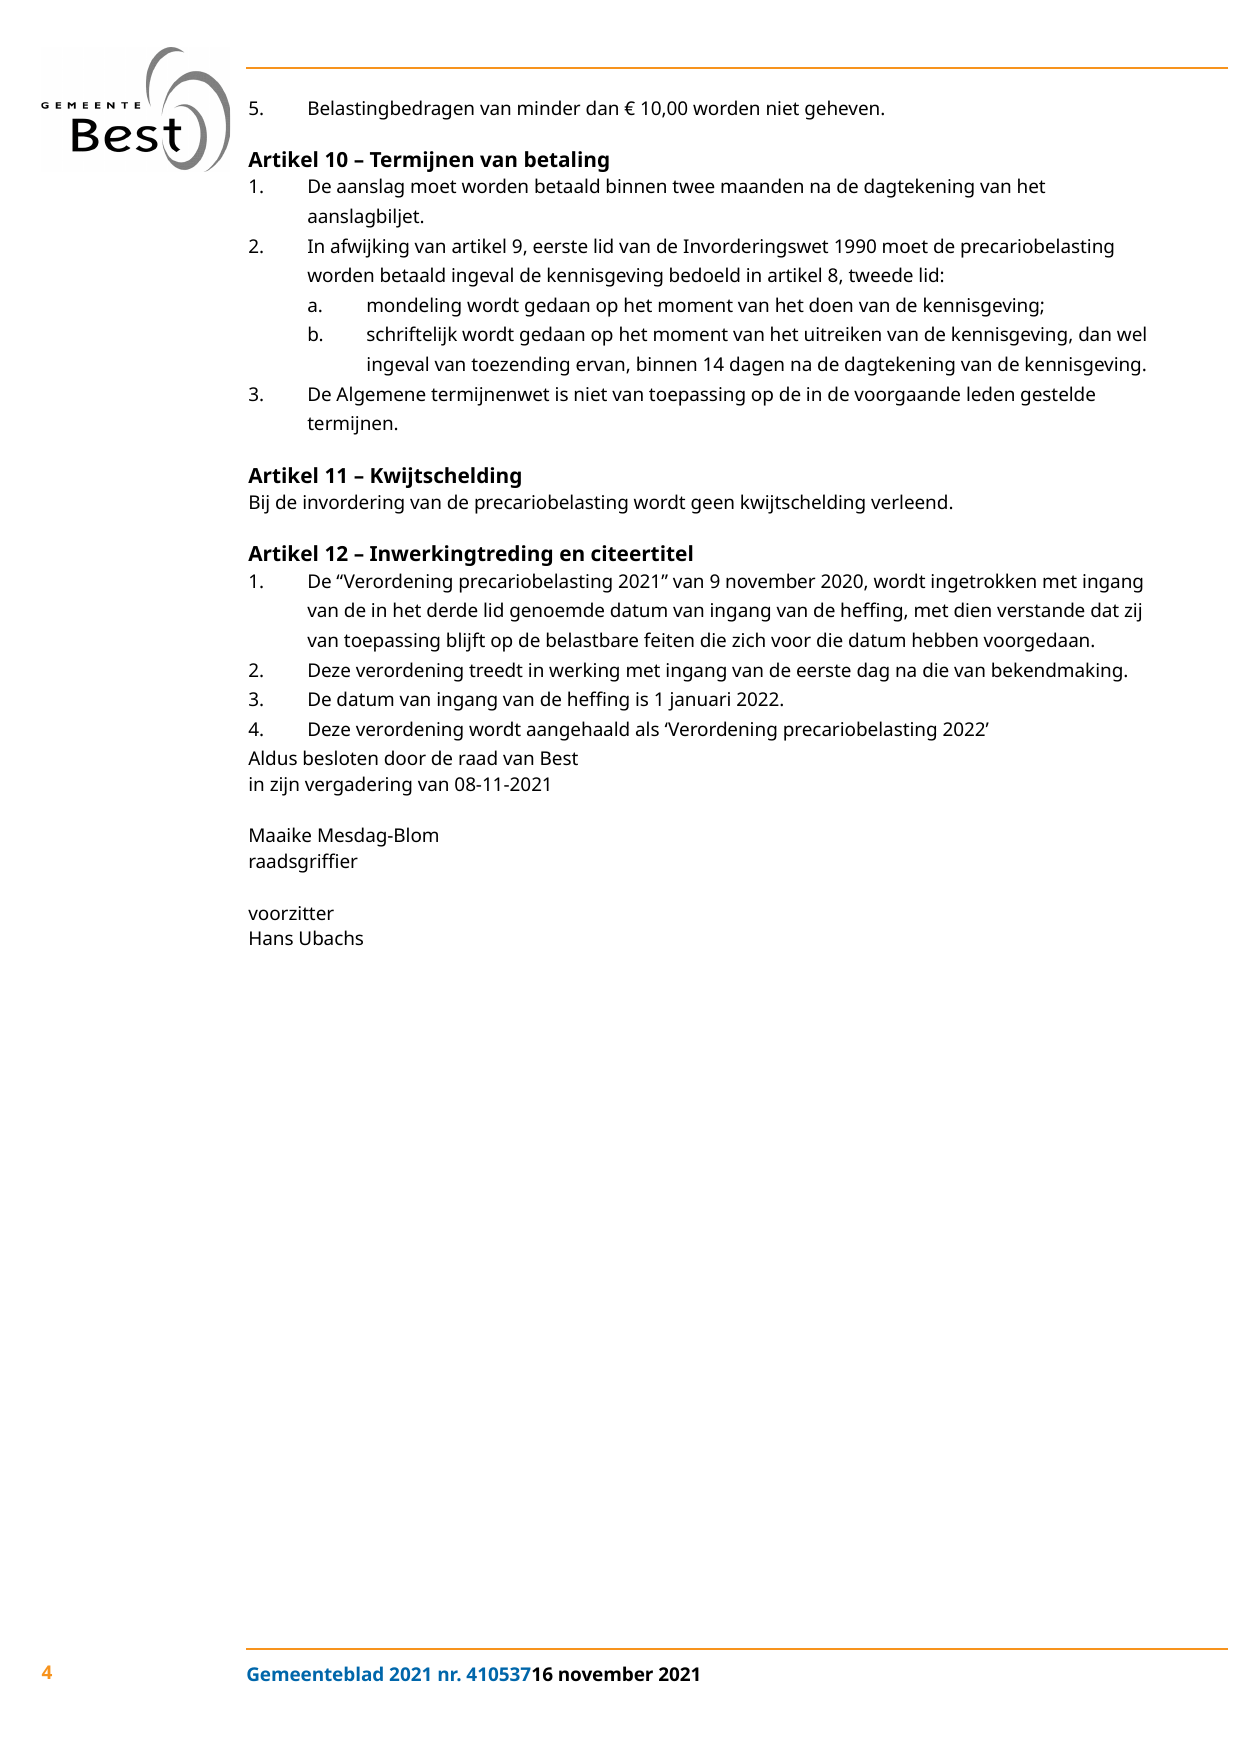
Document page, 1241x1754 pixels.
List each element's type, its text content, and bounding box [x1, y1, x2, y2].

list De Algemene termijnenwet is niet van toepassing op de in de voorgaande leden gestelde termijnen. [248, 381, 1152, 436]
text Artikel 11 – Kwijtschelding [248, 461, 1152, 489]
text in zijn vergadering van 08-11-2021 [248, 771, 1152, 797]
text raadsgriffier [248, 848, 1152, 874]
list Deze verordening wordt aangehaald als ‘Verordening precariobelasting 2022’ [248, 716, 1152, 742]
list In afwijking van artikel 9, eerste lid van de Invorderingswet 1990 moet de precariobelasting worden betaald ingeval de kennisgeving bedoeld in artikel 8, tweede lid: [248, 233, 1152, 288]
list De datum van ingang van de heffing is 1 januari 2022. [248, 686, 1152, 712]
picture [41, 47, 231, 172]
list De aanslag moet worden betaald binnen twee maanden na de dagtekening van het aanslagbiljet. [248, 174, 1152, 229]
text Artikel 10 – Termijnen van betaling [248, 145, 1152, 174]
list Belastingbedragen van minder dan € 10,00 worden niet geheven. [248, 95, 1152, 121]
text Artikel 12 – Inwerkingtreding en citeertitel [248, 539, 1152, 568]
text voorzitter [248, 900, 1152, 926]
text Hans Ubachs [248, 926, 1152, 951]
list De “Verordening precariobelasting 2021” van 9 november 2020, wordt ingetrokken met ingang van de in het derde lid genoemde datum van ingang van de heffing, met dien verstande dat zij van toepassing blijft op de belastbare feiten die zich voor die datum hebben voorgedaan. [248, 568, 1152, 653]
list mondeling wordt gedaan op het moment van het doen van de kennisgeving; [307, 292, 1152, 318]
list schriftelijk wordt gedaan op het moment van het uitreiken van de kennisgeving, dan wel ingeval van toezending ervan, binnen 14 dagen na de dagtekening van de kennisgeving. [307, 322, 1152, 377]
text Bij de invordering van de precariobelasting wordt geen kwijtschelding verleend. [248, 489, 1152, 515]
text Maaike Mesdag-Blom [248, 823, 1152, 848]
list Deze verordening treedt in werking met ingang van de eerste dag na die van bekendmaking. [248, 657, 1152, 682]
text Aldus besloten door de raad van Best [248, 746, 1152, 771]
